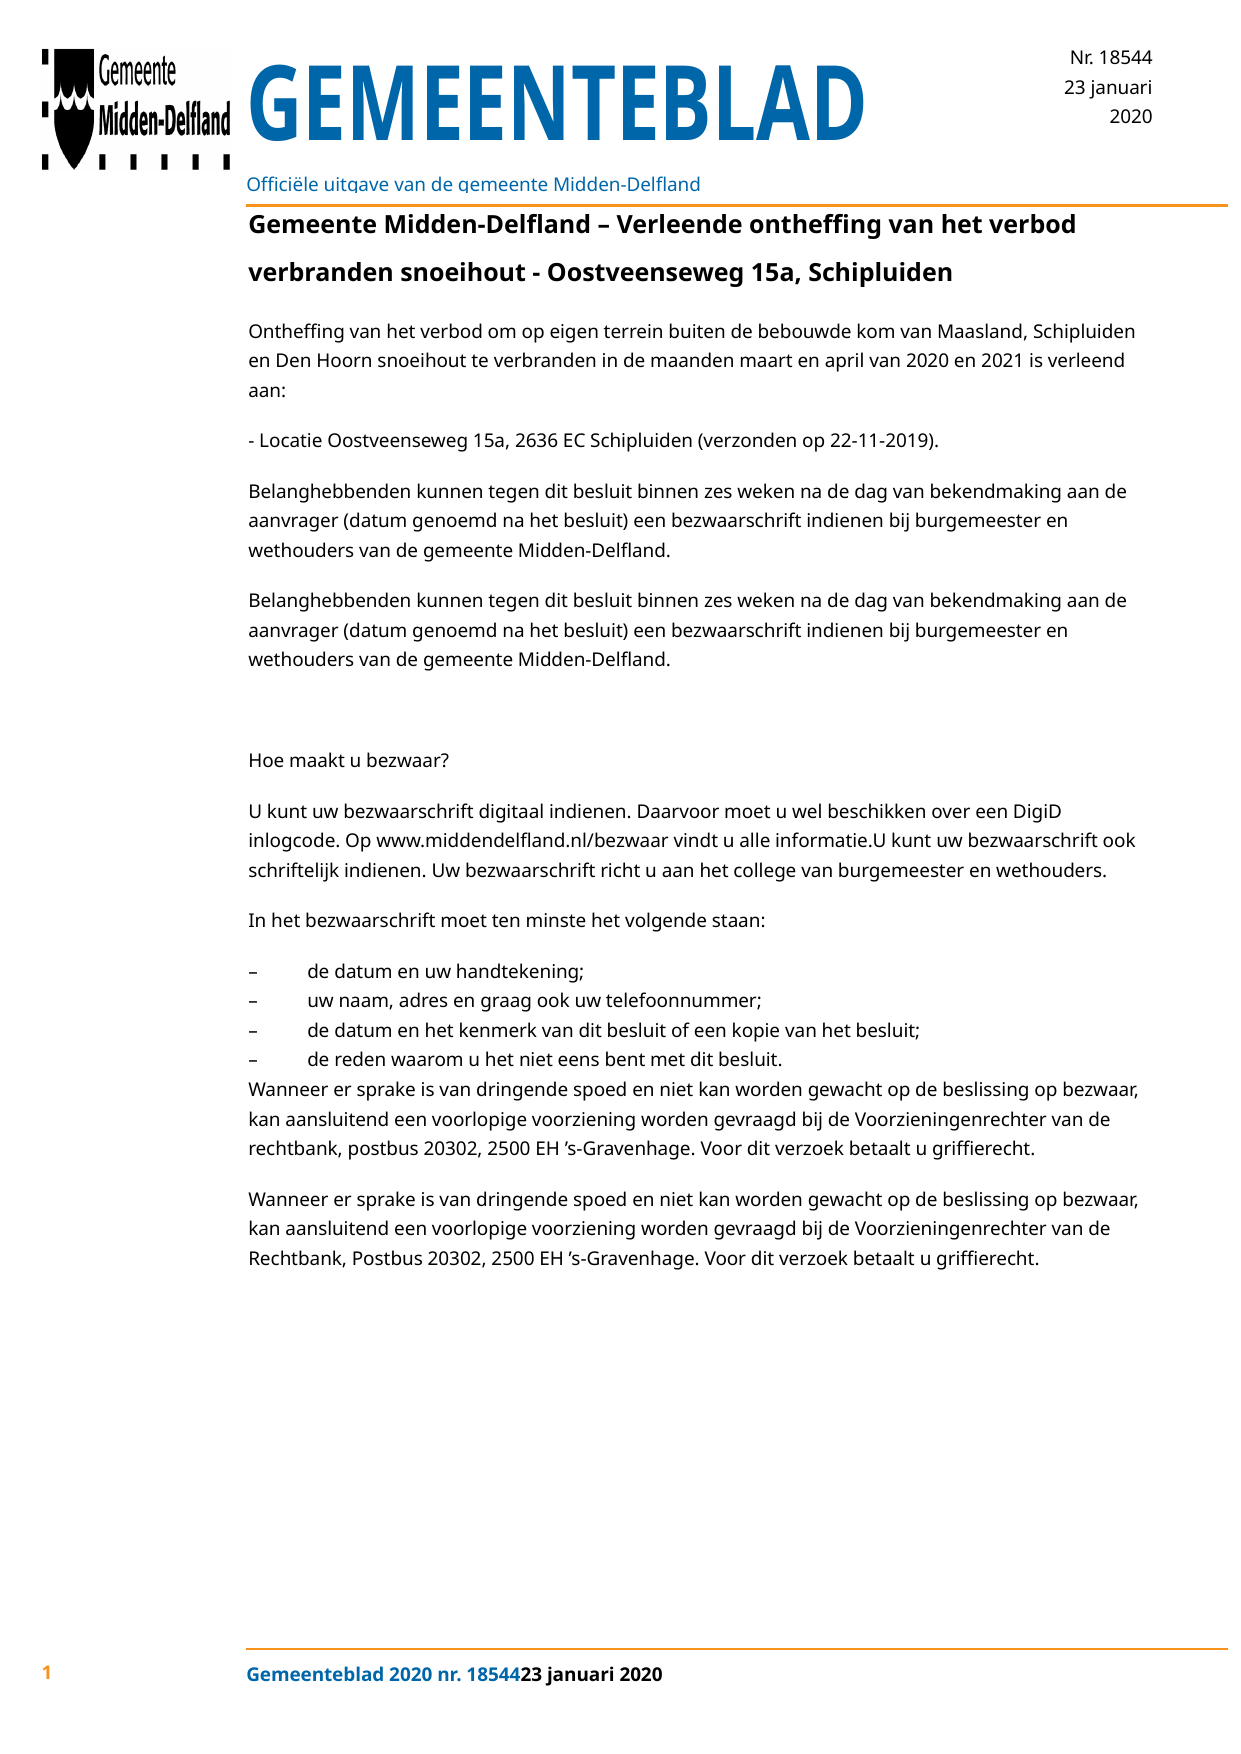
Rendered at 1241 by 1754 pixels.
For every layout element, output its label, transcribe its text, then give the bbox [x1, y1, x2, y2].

text - Locatie Oostveenseweg 15a, 2636 EC Schipluiden (verzonden op 22-11-2019). [248, 427, 1152, 453]
list de datum en uw handtekening; [248, 958, 1152, 984]
text Gemeente Midden-Delfland – Verleende ontheffing van het verbod verbranden snoeihout - Oostveenseweg 15a, Schipluiden [248, 207, 1152, 288]
text In het bezwaarschrift moet ten minste het volgende staan: [248, 907, 1152, 933]
text Hoe maakt u bezwaar? [248, 747, 1152, 773]
text ​ [248, 697, 1152, 723]
list uw naam, adres en graag ook uw telefoonnummer; [248, 987, 1152, 1013]
text ​Wanneer er sprake is van dringende spoed en niet kan worden gewacht op de beslissing op bezwaar, kan aansluitend een voorlopige voorziening worden gevraagd bij de Voorzieningenrechter van de rechtbank, postbus 20302, 2500 EH ’s-Gravenhage. Voor dit verzoek betaalt u griffierecht. [248, 1076, 1152, 1161]
list de datum en het kenmerk van dit besluit of een kopie van het besluit; [248, 1017, 1152, 1043]
picture [41, 47, 231, 172]
text Belanghebbenden kunnen tegen dit besluit binnen zes weken na de dag van bekendmaking aan de aanvrager (datum genoemd na het besluit) een bezwaarschrift indienen bij burgemeester en wethouders van de gemeente Midden-Delfland. [248, 478, 1152, 563]
text Wanneer er sprake is van dringende spoed en niet kan worden gewacht op de beslissing op bezwaar, kan aansluitend een voorlopige voorziening worden gevraagd bij de Voorzieningenrechter van de Rechtbank, Postbus 20302, 2500 EH ’s-Gravenhage. Voor dit verzoek betaalt u griffierecht. [248, 1186, 1152, 1271]
text Ontheffing van het verbod om op eigen terrein buiten de bebouwde kom van Maasland, Schipluiden en Den Hoorn snoeihout te verbranden in de maanden maart en april van 2020 en 2021 is verleend aan: [248, 318, 1152, 403]
text Belanghebbenden kunnen tegen dit besluit binnen zes weken na de dag van bekendmaking aan de aanvrager (datum genoemd na het besluit) een bezwaarschrift indienen bij burgemeester en wethouders van de gemeente Midden-Delfland. [248, 587, 1152, 672]
list de reden waarom u het niet eens bent met dit besluit. [248, 1047, 1152, 1072]
text U kunt uw bezwaarschrift digitaal indienen. Daarvoor moet u wel beschikken over een DigiD inlogcode. Op www.middendelfland.nl/bezwaar vindt u alle informatie.U kunt uw bezwaarschrift ook schriftelijk indienen. Uw bezwaarschrift richt u aan het college van burgemeester en wethouders. [248, 798, 1152, 883]
